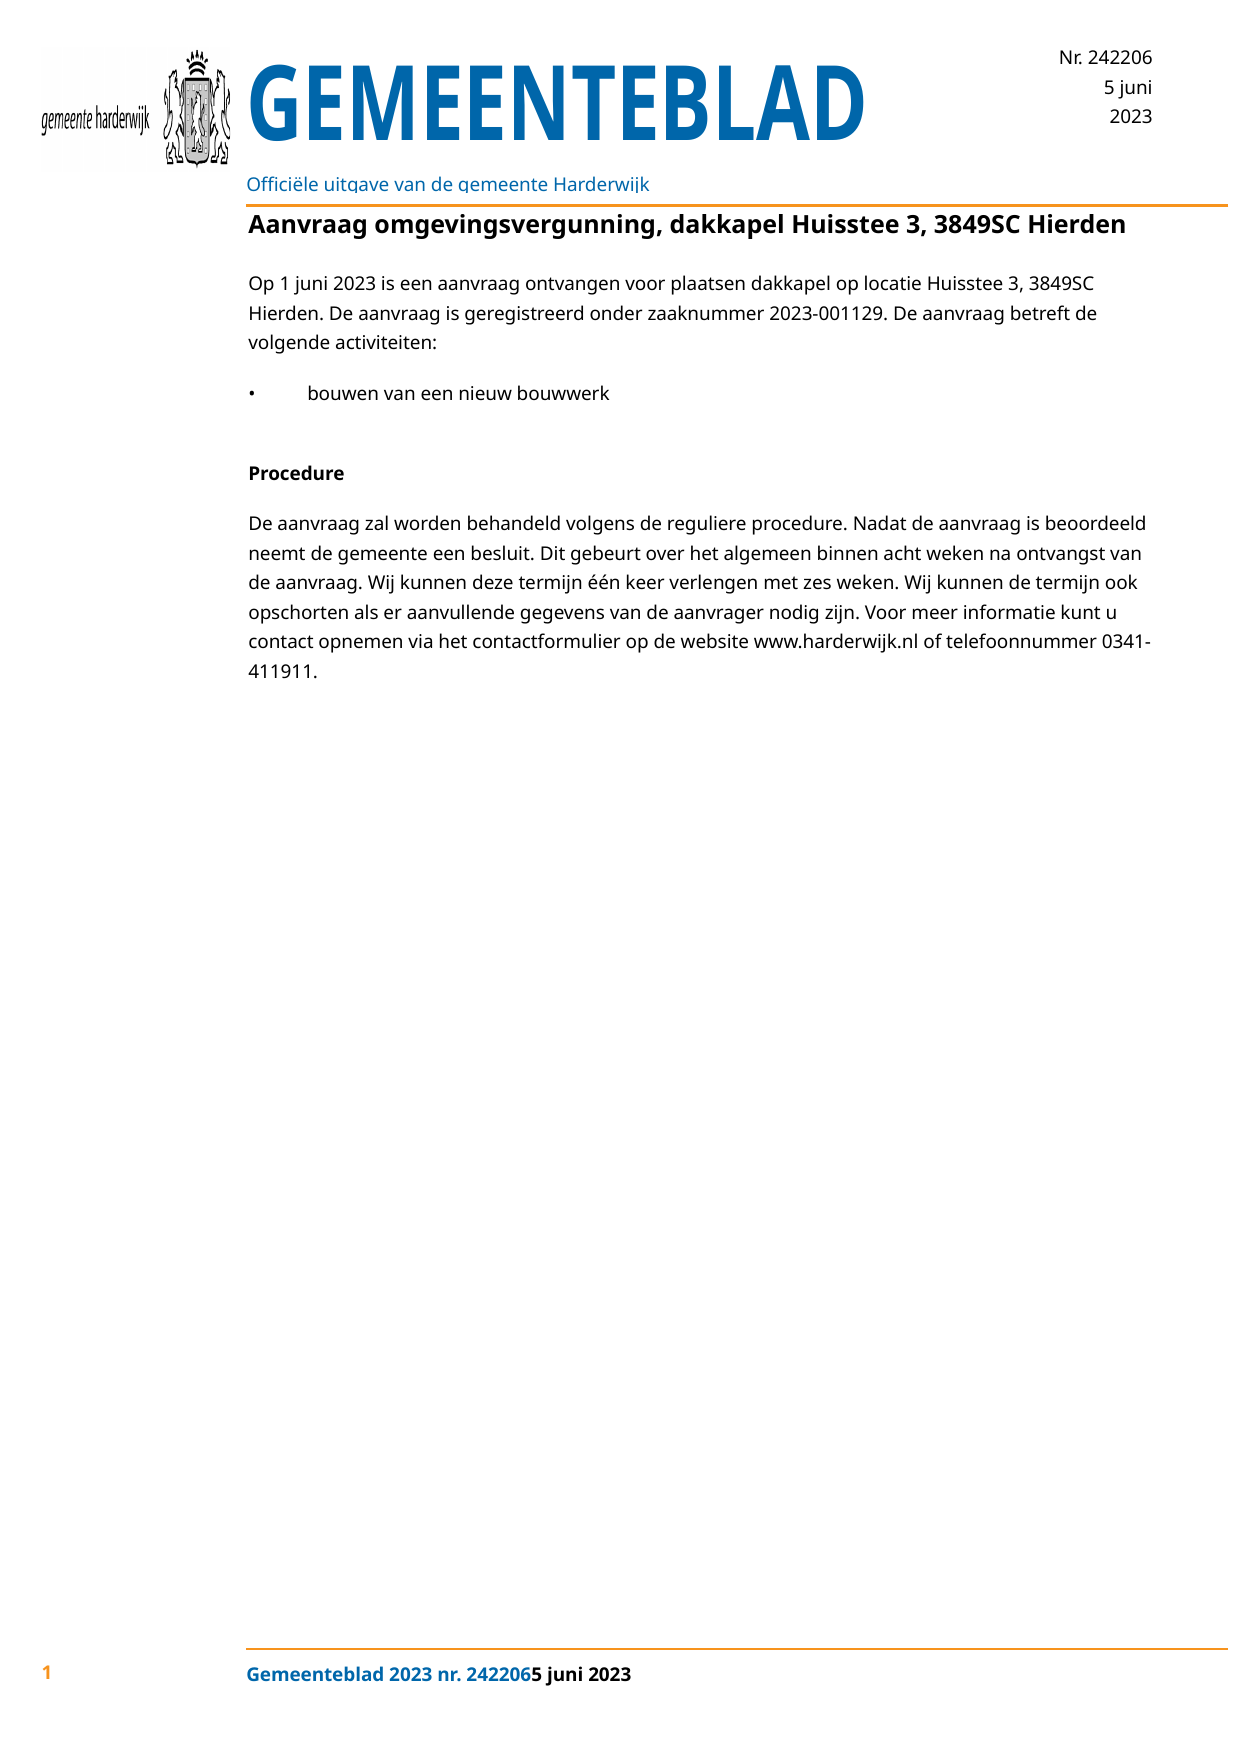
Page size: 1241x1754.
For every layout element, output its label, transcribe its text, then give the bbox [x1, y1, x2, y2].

list bouwen van een nieuw bouwwerk [248, 380, 1152, 406]
text Aanvraag omgevingsvergunning, dakkapel Huisstee 3, 3849SC Hierden [248, 207, 1152, 241]
text Op 1 juni 2023 is een aanvraag ontvangen voor plaatsen dakkapel op locatie Huisstee 3, 3849SC Hierden. De aanvraag is geregistreerd onder zaaknummer 2023-001129. De aanvraag betreft de volgende activiteiten: [248, 270, 1152, 355]
text De aanvraag zal worden behandeld volgens de reguliere procedure. Nadat de aanvraag is beoordeeld neemt de gemeente een besluit. Dit gebeurt over het algemeen binnen acht weken na ontvangst van de aanvraag. Wij kunnen deze termijn één keer verlengen met zes weken. Wij kunnen de termijn ook opschorten als er aanvullende gegevens van de aanvrager nodig zijn. Voor meer informatie kunt u contact opnemen via het contactformulier op de website www.harderwijk.nl of telefoonnummer 0341-411911. [248, 510, 1152, 684]
picture [41, 47, 231, 172]
text Procedure [248, 460, 1152, 486]
